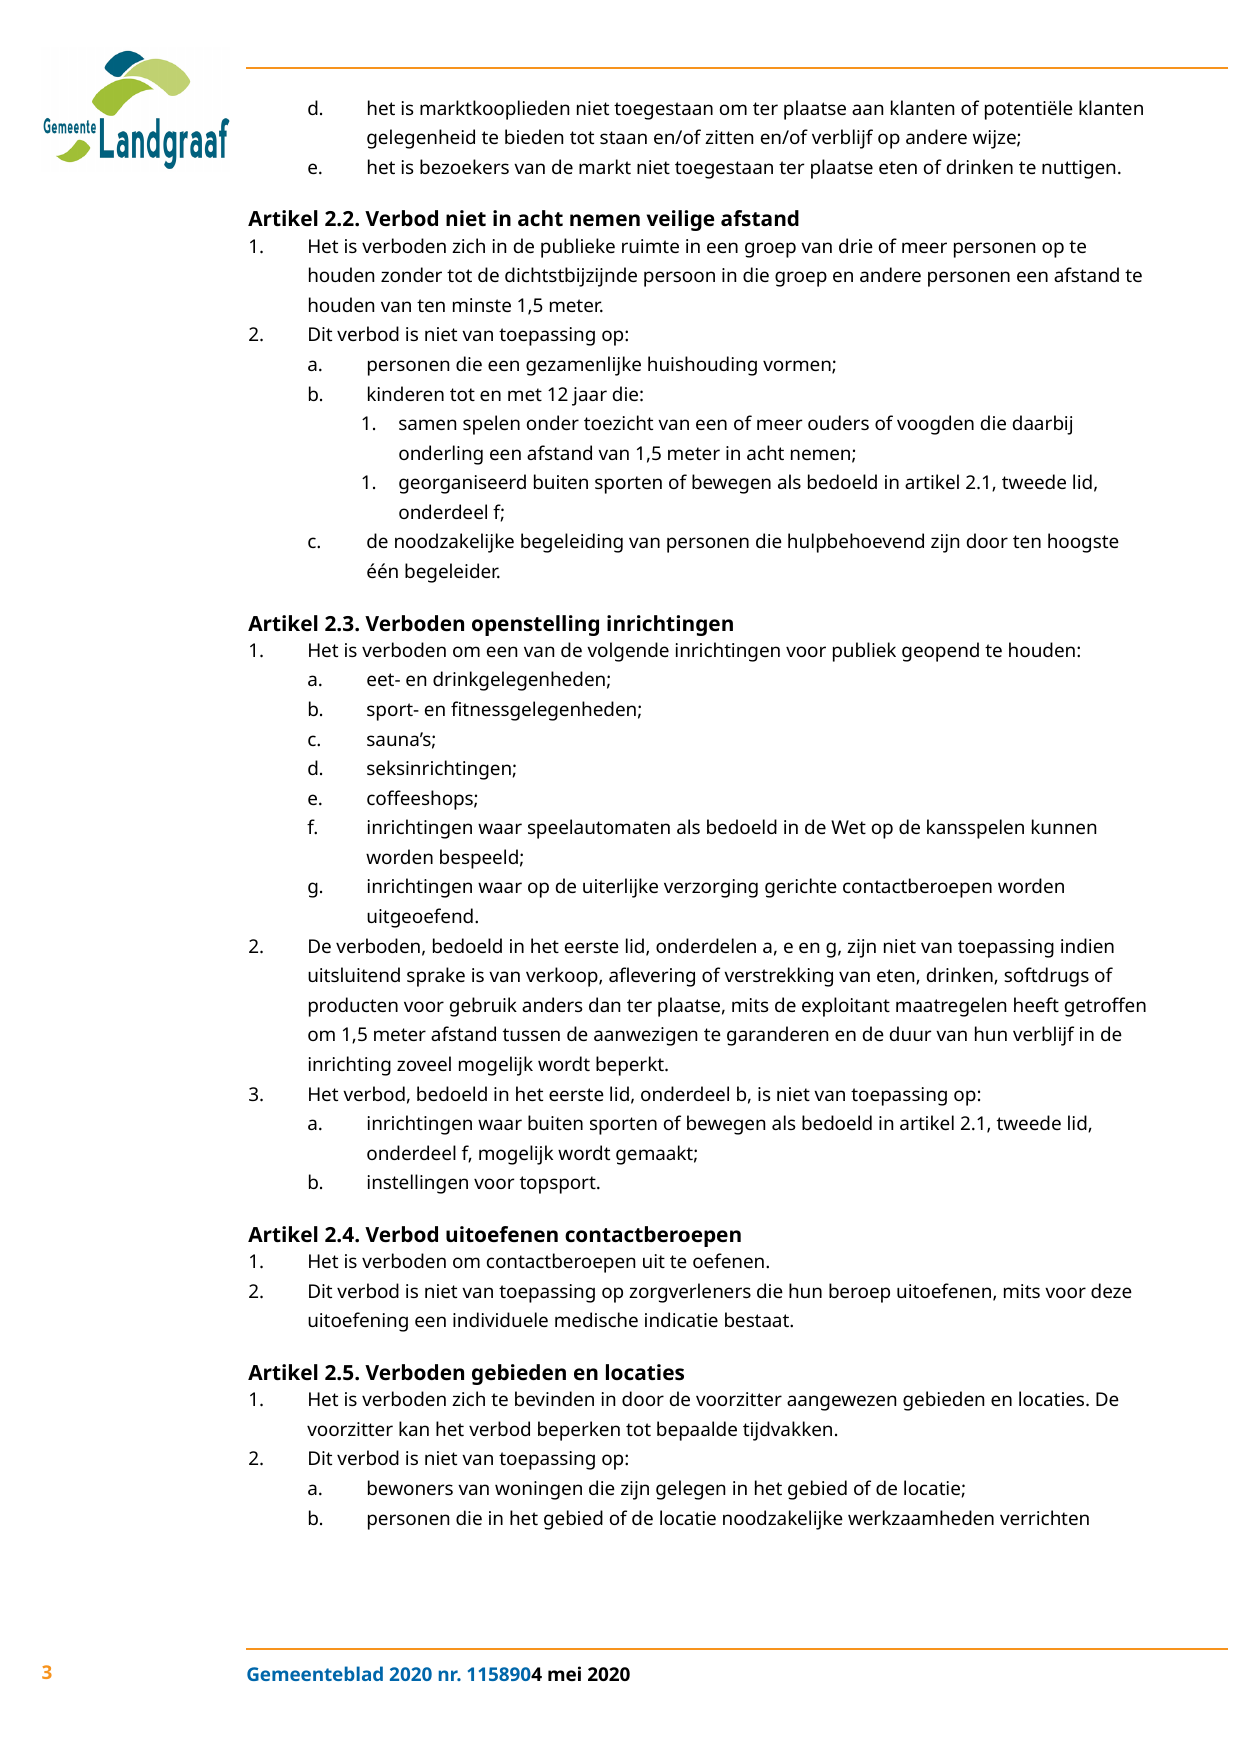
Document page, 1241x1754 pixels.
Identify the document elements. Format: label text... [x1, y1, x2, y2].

list personen die een gezamenlijke huishouding vormen; [307, 351, 1152, 377]
text Artikel 2.4. Verbod uitoefenen contactberoepen [248, 1220, 1152, 1248]
list Dit verbod is niet van toepassing op: [248, 322, 1152, 347]
list Het verbod, bedoeld in het eerste lid, onderdeel b, is niet van toepassing op: [248, 1081, 1152, 1107]
list eet- en drinkgelegenheden; [307, 667, 1152, 692]
list inrichtingen waar buiten sporten of bewegen als bedoeld in artikel 2.1, tweede lid, onderdeel f, mogelijk wordt gemaakt; [307, 1110, 1152, 1166]
list seksinrichtingen; [307, 755, 1152, 781]
list de noodzakelijke begeleiding van personen die hulpbehoevend zijn door ten hoogste één begeleider. [307, 529, 1152, 584]
list het is bezoekers van de markt niet toegestaan ter plaatse eten of drinken te nuttigen. [307, 154, 1152, 180]
list coffeeshops; [307, 785, 1152, 811]
picture [41, 47, 231, 172]
list personen die in het gebied of de locatie noodzakelijke werkzaamheden verrichten [307, 1505, 1152, 1531]
list instellingen voor topsport. [307, 1169, 1152, 1195]
list inrichtingen waar speelautomaten als bedoeld in de Wet op de kansspelen kunnen worden bespeeld; [307, 814, 1152, 870]
list sauna’s; [307, 726, 1152, 752]
list bewoners van woningen die zijn gelegen in het gebied of de locatie; [307, 1475, 1152, 1501]
list Het is verboden om een van de volgende inrichtingen voor publiek geopend te houden: [248, 637, 1152, 663]
list Dit verbod is niet van toepassing op: [248, 1446, 1152, 1471]
list Het is verboden zich te bevinden in door de voorzitter aangewezen gebieden en locaties. De voorzitter kan het verbod beperken tot bepaalde tijdvakken. [248, 1386, 1152, 1442]
list Dit verbod is niet van toepassing op zorgverleners die hun beroep uitoefenen, mits voor deze uitoefening een individuele medische indicatie bestaat. [248, 1278, 1152, 1333]
text Artikel 2.5. Verboden gebieden en locaties [248, 1358, 1152, 1386]
list inrichtingen waar op de uiterlijke verzorging gerichte contactberoepen worden uitgeoefend. [307, 874, 1152, 929]
list Het is verboden om contactberoepen uit te oefenen. [248, 1248, 1152, 1274]
text Artikel 2.2. Verbod niet in acht nemen veilige afstand [248, 204, 1152, 233]
list samen spelen onder toezicht van een of meer ouders of voogden die daarbij onderling een afstand van 1,5 meter in acht nemen; [361, 410, 1152, 466]
list het is marktkooplieden niet toegestaan om ter plaatse aan klanten of potentiële klanten gelegenheid te bieden tot staan en/of zitten en/of verblijf op andere wijze; [307, 95, 1152, 150]
list sport- en fitnessgelegenheden; [307, 696, 1152, 722]
list Het is verboden zich in de publieke ruimte in een groep van drie of meer personen op te houden zonder tot de dichtstbijzijnde persoon in die groep en andere personen een afstand te houden van ten minste 1,5 meter. [248, 233, 1152, 318]
text Artikel 2.3. Verboden openstelling inrichtingen [248, 609, 1152, 637]
list De verboden, bedoeld in het eerste lid, onderdelen a, e en g, zijn niet van toepassing indien uitsluitend sprake is van verkoop, aflevering of verstrekking van eten, drinken, softdrugs of producten voor gebruik anders dan ter plaatse, mits de exploitant maatregelen heeft getroffen om 1,5 meter afstand tussen de aanwezigen te garanderen en de duur van hun verblijf in de inrichting zoveel mogelijk wordt beperkt. [248, 933, 1152, 1077]
list georganiseerd buiten sporten of bewegen als bedoeld in artikel 2.1, tweede lid, onderdeel f; [361, 469, 1152, 525]
list kinderen tot en met 12 jaar die: [307, 381, 1152, 406]
